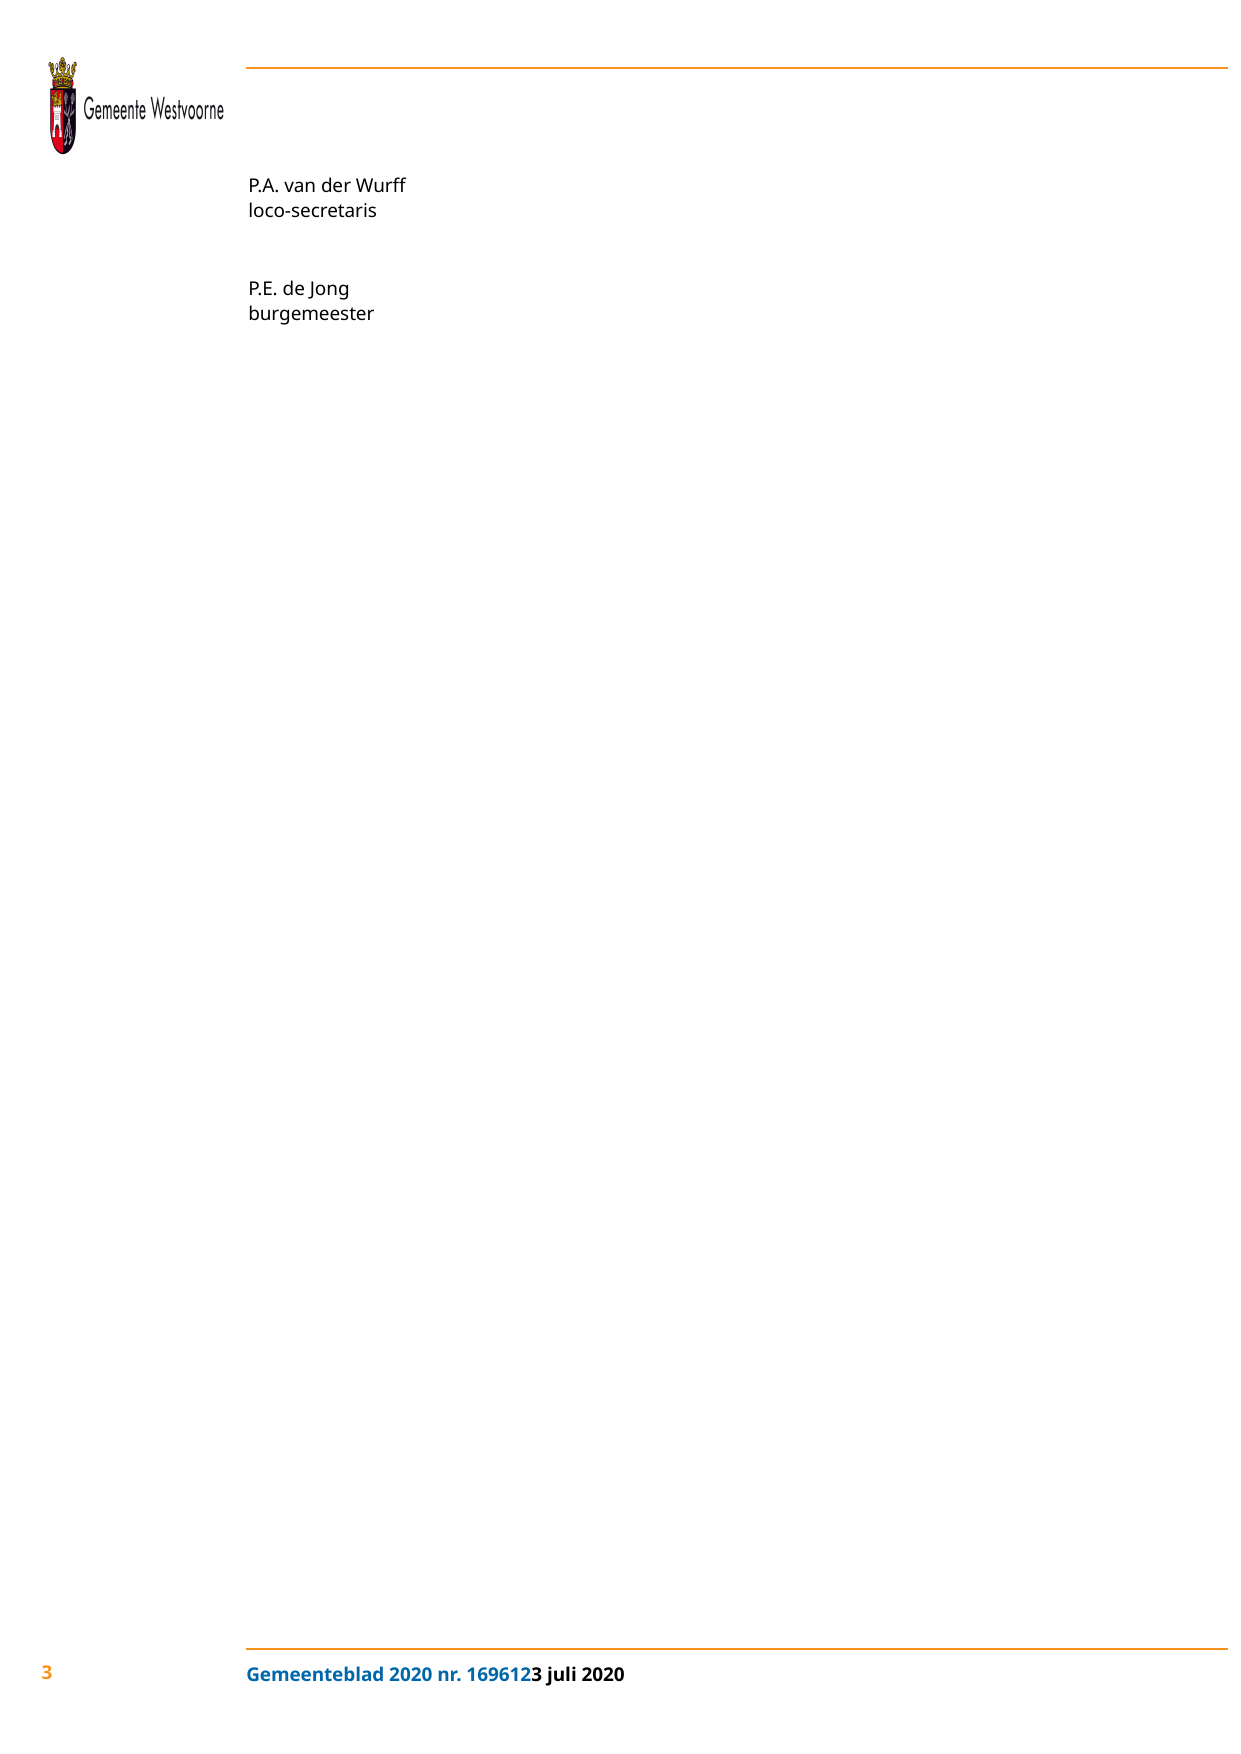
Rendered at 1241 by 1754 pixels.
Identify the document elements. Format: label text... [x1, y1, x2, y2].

text P.E. de Jong [248, 275, 1152, 301]
text loco-secretaris [248, 198, 1152, 223]
picture [41, 47, 231, 172]
text burgemeester [248, 301, 1152, 326]
text P.A. van der Wurff [248, 172, 1152, 198]
